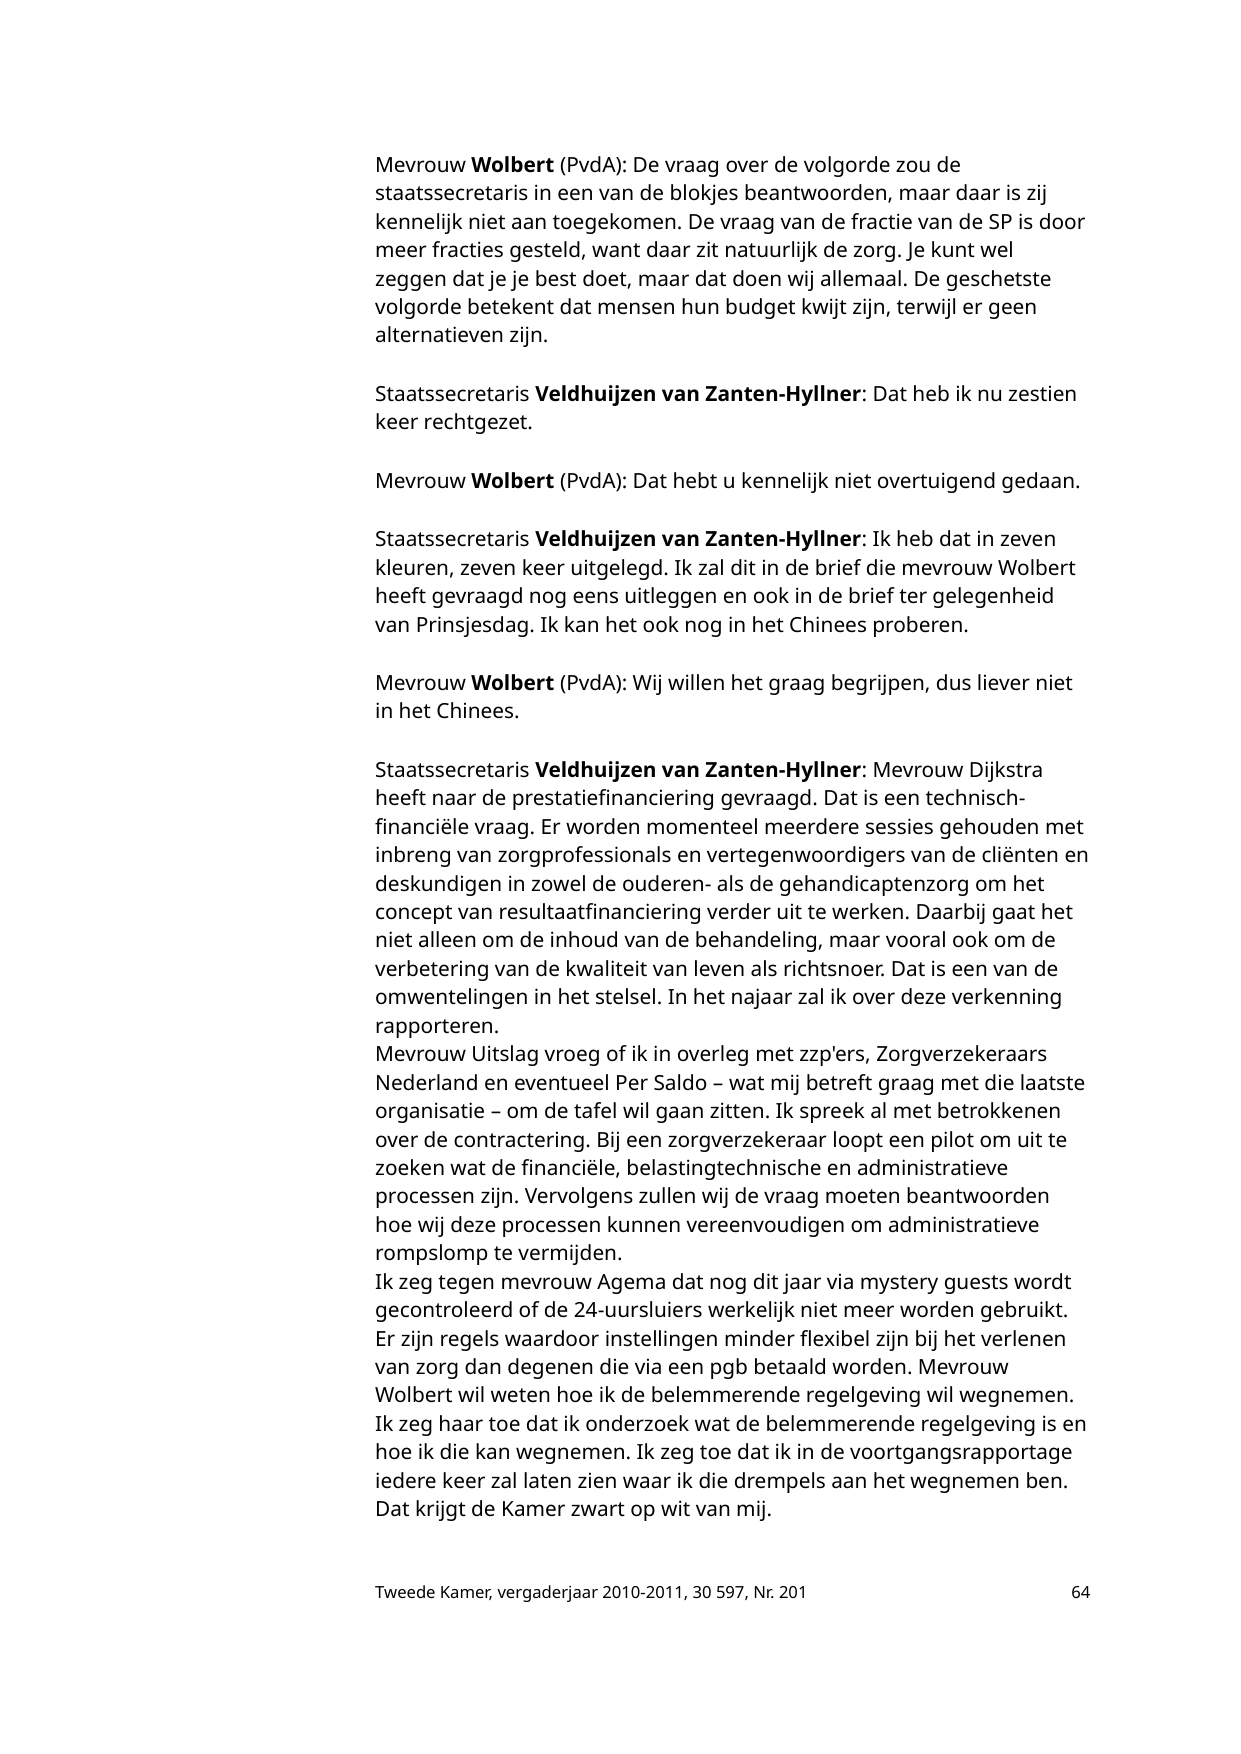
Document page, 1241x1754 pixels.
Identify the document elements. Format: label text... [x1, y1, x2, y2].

text Mevrouw Uitslag vroeg of ik in overleg met zzp'ers, Zorgverzekeraars Nederland en eventueel Per Saldo – wat mij betreft graag met die laatste organisatie – om de tafel wil gaan zitten. Ik spreek al met betrokkenen over de contractering. Bij een zorgverzekeraar loopt een pilot om uit te zoeken wat de financiële, belastingtechnische en administratieve processen zijn. Vervolgens zullen wij de vraag moeten beantwoorden hoe wij deze processen kunnen vereenvoudigen om administratieve rompslomp te vermijden. [375, 1039, 1090, 1267]
text Staatssecretaris Veldhuijzen van Zanten-Hyllner: Dat heb ik nu zestien keer rechtgezet. [375, 379, 1090, 436]
text Mevrouw Wolbert (PvdA): De vraag over de volgorde zou de staatssecretaris in een van de blokjes beantwoorden, maar daar is zij kennelijk niet aan toegekomen. De vraag van de fractie van de SP is door meer fracties gesteld, want daar zit natuurlijk de zorg. Je kunt wel zeggen dat je je best doet, maar dat doen wij allemaal. De geschetste volgorde betekent dat mensen hun budget kwijt zijn, terwijl er geen alternatieven zijn. [375, 150, 1090, 349]
text Mevrouw Wolbert (PvdA): Dat hebt u kennelijk niet overtuigend gedaan. [375, 466, 1090, 494]
text Er zijn regels waardoor instellingen minder flexibel zijn bij het verlenen van zorg dan degenen die via een pgb betaald worden. Mevrouw Wolbert wil weten hoe ik de belemmerende regelgeving wil wegnemen. Ik zeg haar toe dat ik onderzoek wat de belemmerende regelgeving is en hoe ik die kan wegnemen. Ik zeg toe dat ik in de voortgangsrapportage iedere keer zal laten zien waar ik die drempels aan het wegnemen ben. Dat krijgt de Kamer zwart op wit van mij. [375, 1324, 1090, 1523]
text Ik zeg tegen mevrouw Agema dat nog dit jaar via mystery guests wordt gecontroleerd of de 24-uursluiers werkelijk niet meer worden gebruikt. [375, 1267, 1090, 1324]
text Mevrouw Wolbert (PvdA): Wij willen het graag begrijpen, dus liever niet in het Chinees. [375, 668, 1090, 725]
text Staatssecretaris Veldhuijzen van Zanten-Hyllner: Ik heb dat in zeven kleuren, zeven keer uitgelegd. Ik zal dit in de brief die mevrouw Wolbert heeft gevraagd nog eens uitleggen en ook in de brief ter gelegenheid van Prinsjesdag. Ik kan het ook nog in het Chinees proberen. [375, 524, 1090, 638]
text Staatssecretaris Veldhuijzen van Zanten-Hyllner: Mevrouw Dijkstra heeft naar de prestatiefinanciering gevraagd. Dat is een technisch-financiële vraag. Er worden momenteel meerdere sessies gehouden met inbreng van zorgprofessionals en vertegenwoordigers van de cliënten en deskundigen in zowel de ouderen- als de gehandicaptenzorg om het concept van resultaatfinanciering verder uit te werken. Daarbij gaat het niet alleen om de inhoud van de behandeling, maar vooral ook om de verbetering van de kwaliteit van leven als richtsnoer. Dat is een van de omwentelingen in het stelsel. In het najaar zal ik over deze verkenning rapporteren. [375, 755, 1090, 1039]
